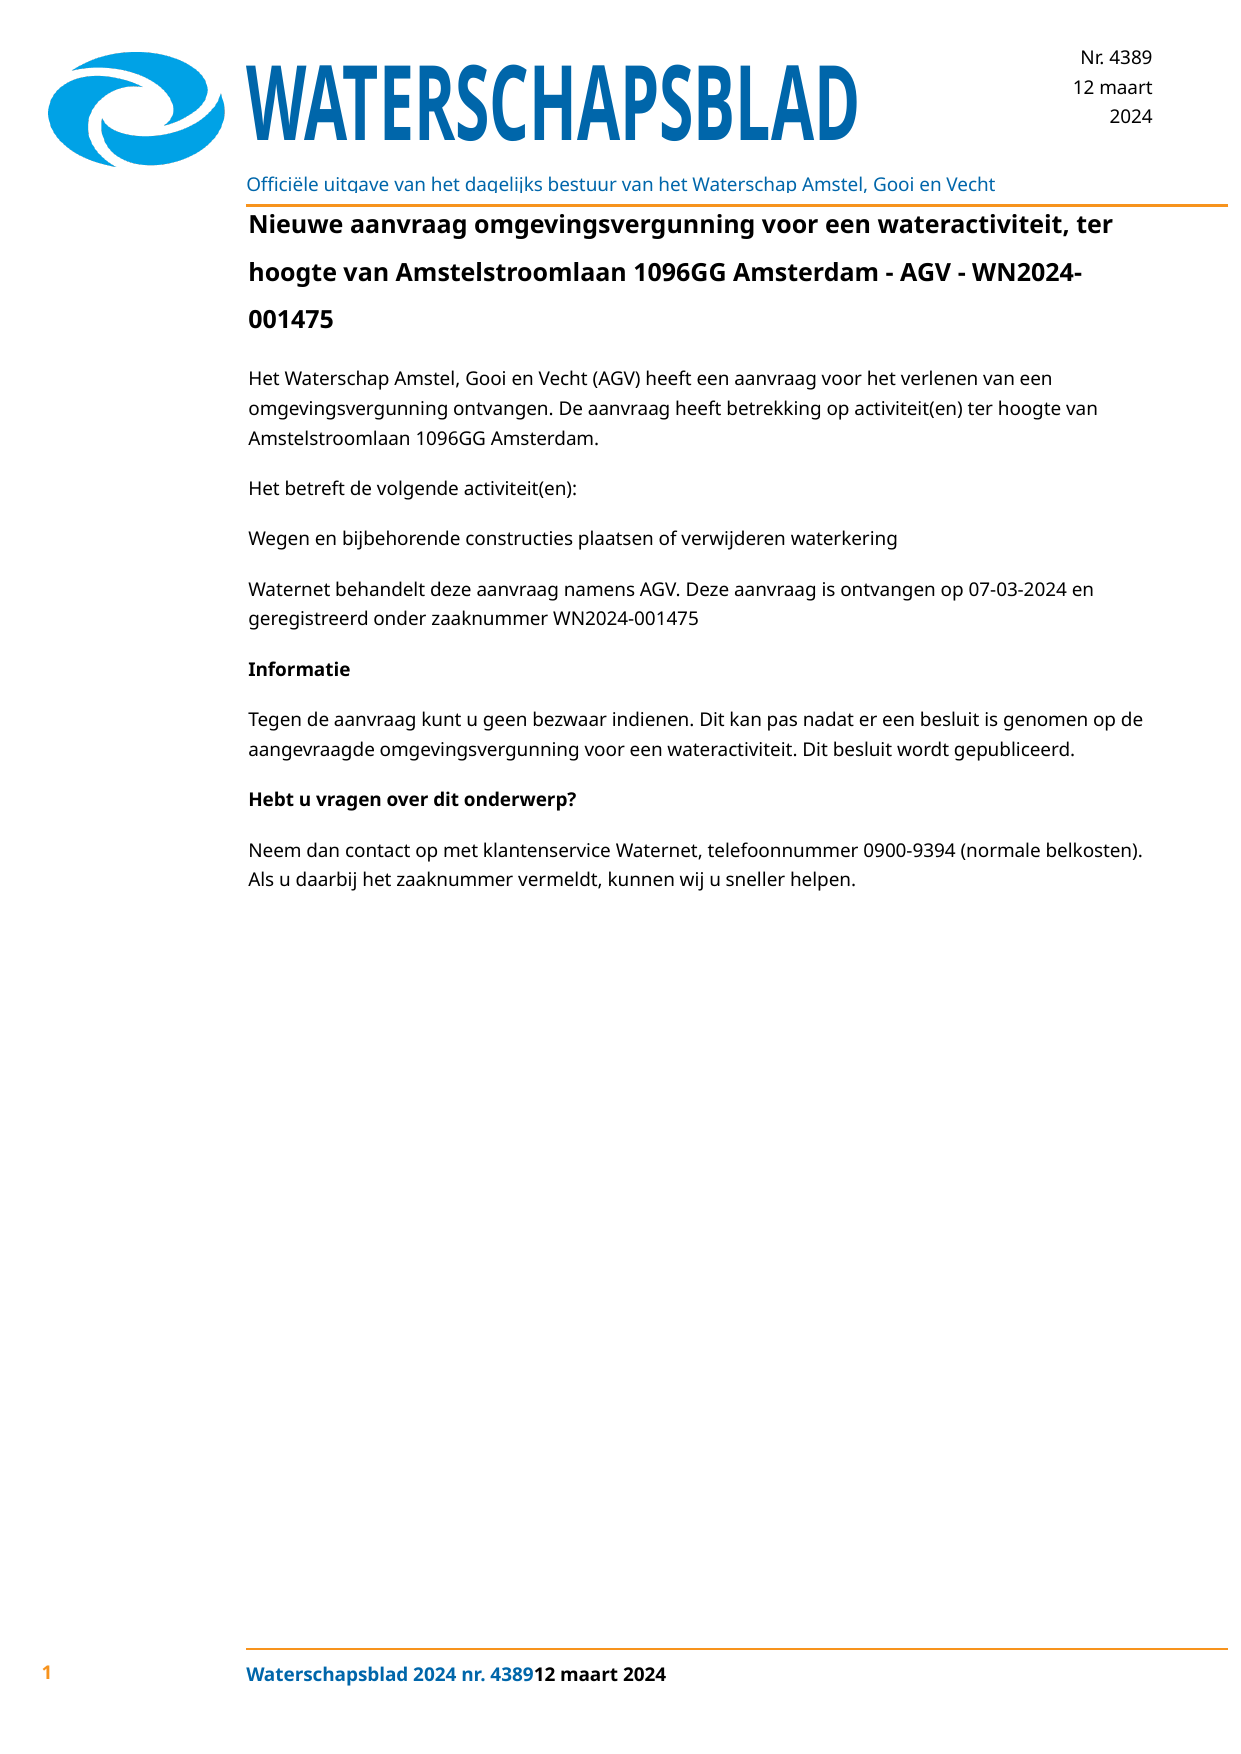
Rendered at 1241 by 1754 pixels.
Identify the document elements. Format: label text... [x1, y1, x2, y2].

picture [41, 47, 231, 172]
text Nieuwe aanvraag omgevingsvergunning voor een wateractiviteit, ter hoogte van Amstelstroomlaan 1096GG Amsterdam - AGV - WN2024-001475 [248, 207, 1152, 336]
text Wegen en bijbehorende constructies plaatsen of verwijderen waterkering [248, 526, 1152, 551]
text Tegen de aanvraag kunt u geen bezwaar indienen. Dit kan pas nadat er een besluit is genomen op de aangevraagde omgevingsvergunning voor een wateractiviteit. Dit besluit wordt gepubliceerd. [248, 706, 1152, 762]
text Het betreft de volgende activiteit(en): [248, 475, 1152, 501]
text Hebt u vragen over dit onderwerp? [248, 786, 1152, 812]
text Neem dan contact op met klantenservice Waternet, telefoonnummer 0900-9394 (normale belkosten). Als u daarbij het zaaknummer vermeldt, kunnen wij u sneller helpen. [248, 837, 1152, 892]
text Het Waterschap Amstel, Gooi en Vecht (AGV) heeft een aanvraag voor het verlenen van een omgevingsvergunning ontvangen. De aanvraag heeft betrekking op activiteit(en) ter hoogte van Amstelstroomlaan 1096GG Amsterdam. [248, 366, 1152, 450]
text Informatie [248, 656, 1152, 682]
text Waternet behandelt deze aanvraag namens AGV. Deze aanvraag is ontvangen op 07-03-2024 en geregistreerd onder zaaknummer WN2024-001475 [248, 576, 1152, 631]
